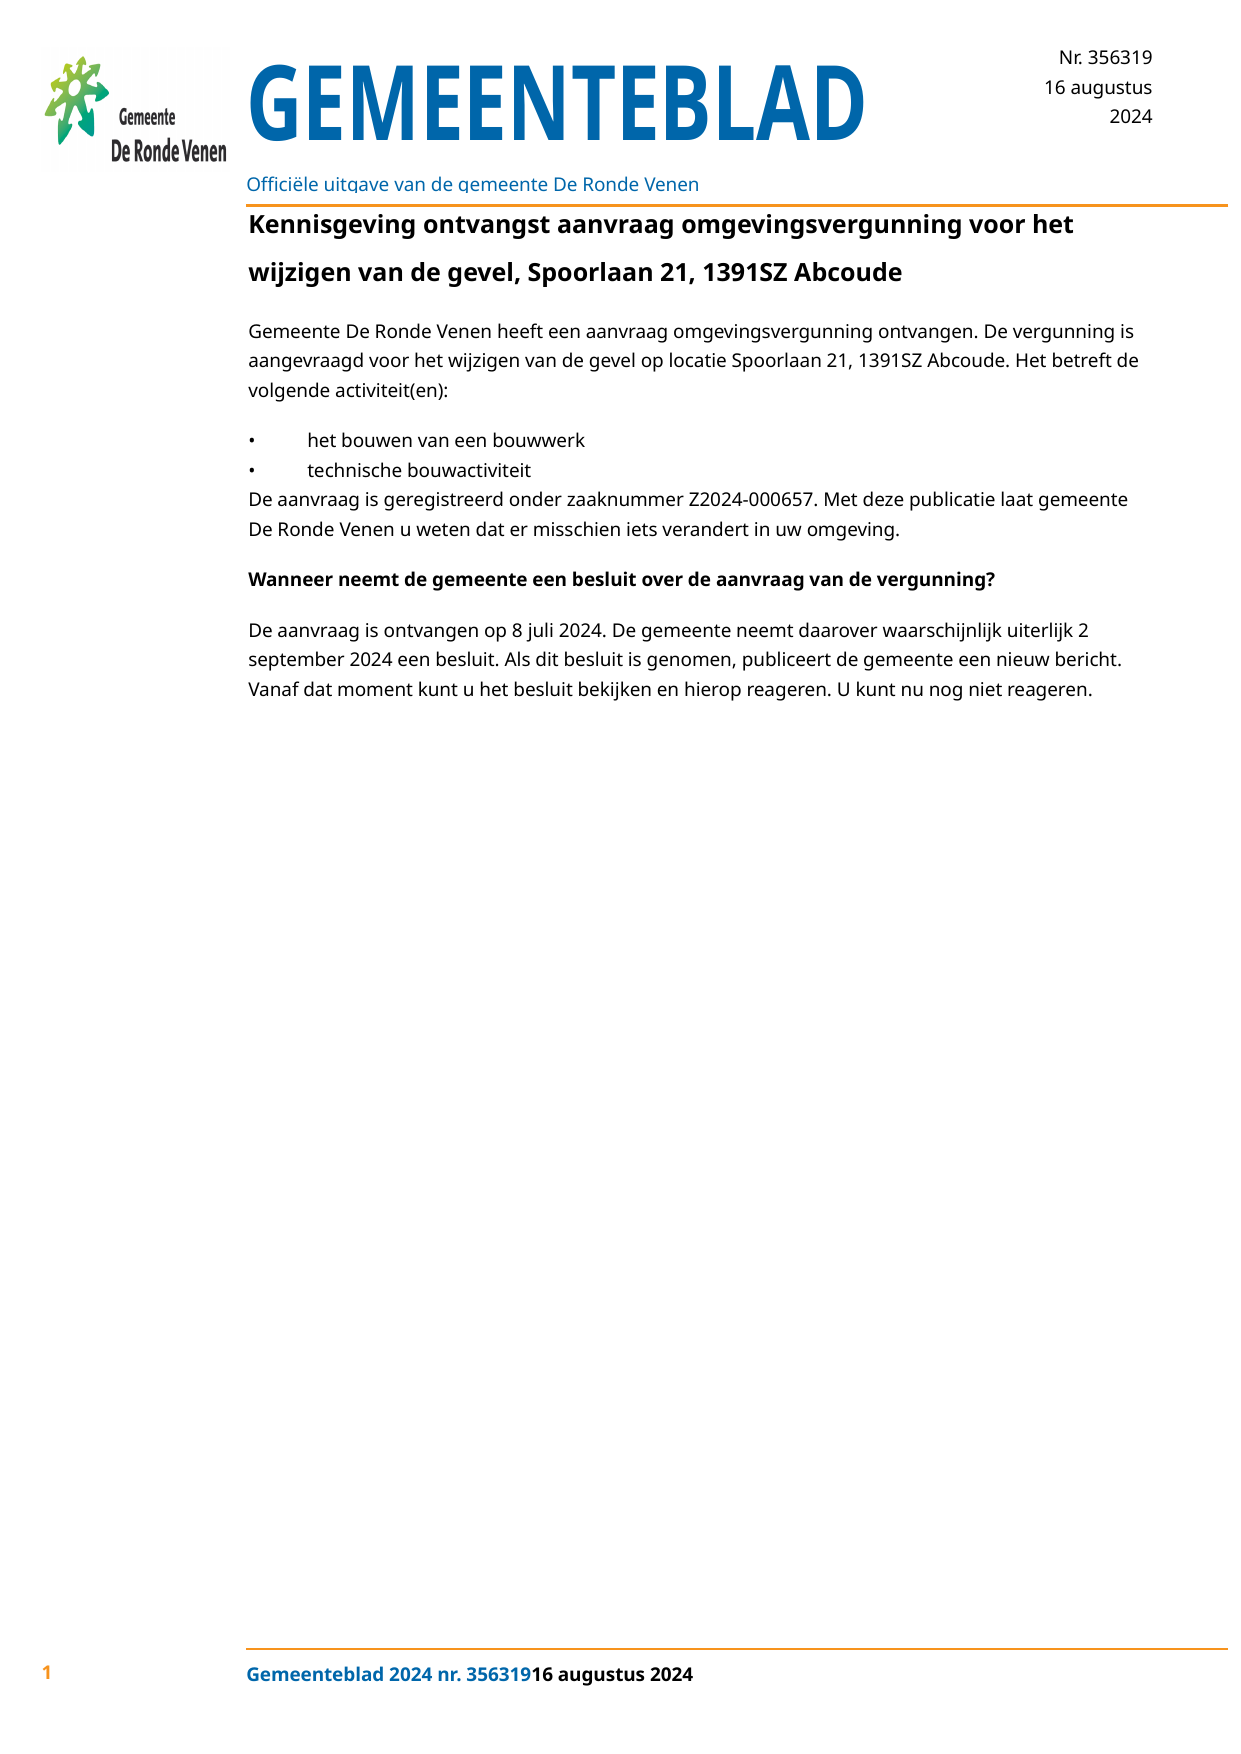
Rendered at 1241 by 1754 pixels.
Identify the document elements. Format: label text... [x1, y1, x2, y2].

list het bouwen van een bouwwerk [248, 427, 1152, 453]
picture [41, 47, 231, 172]
text Gemeente De Ronde Venen heeft een aanvraag omgevingsvergunning ontvangen. De vergunning is aangevraagd voor het wijzigen van de gevel op locatie Spoorlaan 21, 1391SZ Abcoude. Het betreft de volgende activiteit(en): [248, 318, 1152, 403]
text Wanneer neemt de gemeente een besluit over de aanvraag van de vergunning? [248, 567, 1152, 592]
text De aanvraag is geregistreerd onder zaaknummer Z2024-000657. Met deze publicatie laat gemeente De Ronde Venen u weten dat er misschien iets verandert in uw omgeving. [248, 487, 1152, 542]
text Kennisgeving ontvangst aanvraag omgevingsvergunning voor het wijzigen van de gevel, Spoorlaan 21, 1391SZ Abcoude [248, 207, 1152, 288]
list technische bouwactiviteit [248, 457, 1152, 483]
text De aanvraag is ontvangen op 8 juli 2024. De gemeente neemt daarover waarschijnlijk uiterlijk 2 september 2024 een besluit. Als dit besluit is genomen, publiceert de gemeente een nieuw bericht. Vanaf dat moment kunt u het besluit bekijken en hierop reageren. U kunt nu nog niet reageren. [248, 617, 1152, 702]
